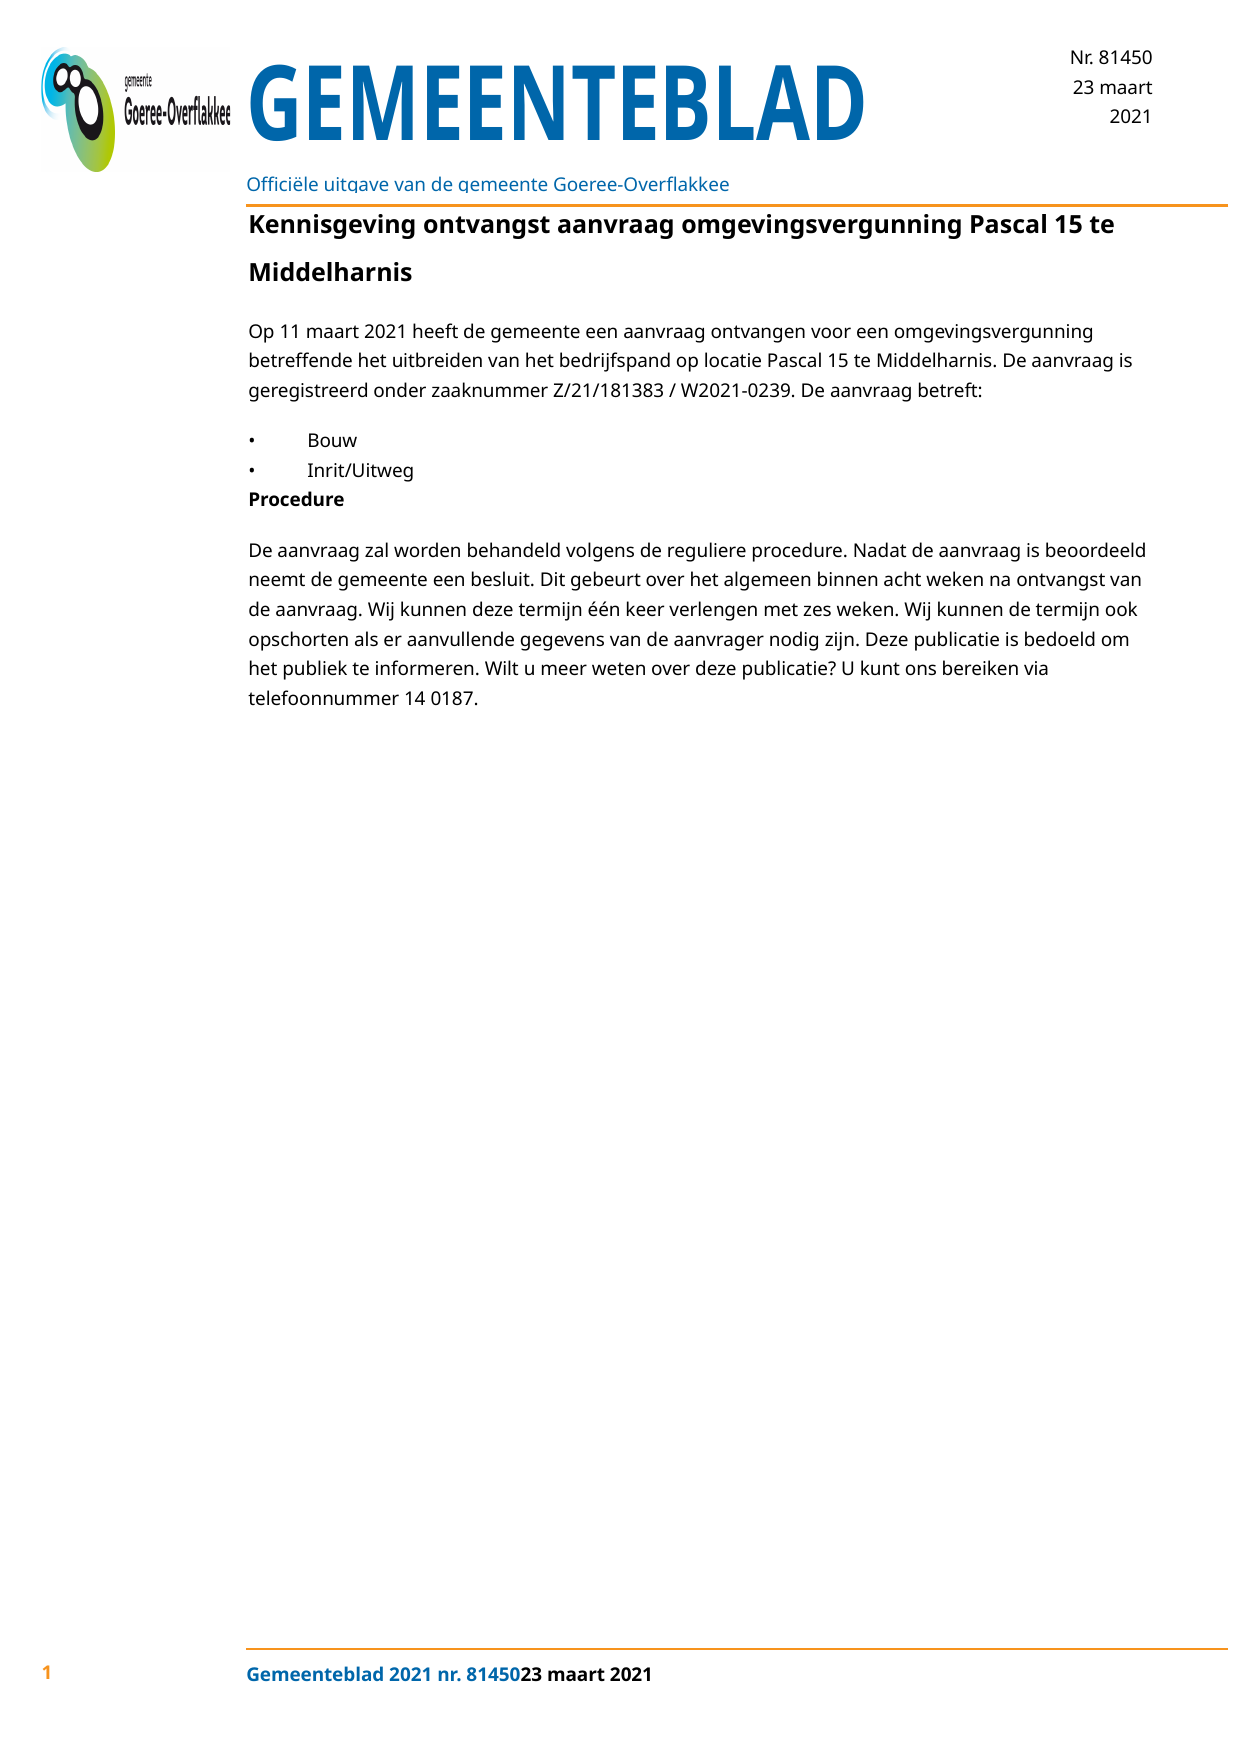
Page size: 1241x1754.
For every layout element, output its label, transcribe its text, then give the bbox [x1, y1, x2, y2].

picture [41, 47, 231, 172]
list Bouw [248, 427, 1152, 453]
list Inrit/Uitweg [248, 457, 1152, 483]
text De aanvraag zal worden behandeld volgens de reguliere procedure. Nadat de aanvraag is beoordeeld neemt de gemeente een besluit. Dit gebeurt over het algemeen binnen acht weken na ontvangst van de aanvraag. Wij kunnen deze termijn één keer verlengen met zes weken. Wij kunnen de termijn ook opschorten als er aanvullende gegevens van de aanvrager nodig zijn. Deze publicatie is bedoeld om het publiek te informeren. Wilt u meer weten over deze publicatie? U kunt ons bereiken via telefoonnummer 14 0187. [248, 537, 1152, 711]
text Procedure [248, 487, 1152, 512]
text Op 11 maart 2021 heeft de gemeente een aanvraag ontvangen voor een omgevingsvergunning betreffende het uitbreiden van het bedrijfspand op locatie Pascal 15 te Middelharnis. De aanvraag is geregistreerd onder zaaknummer Z/21/181383 / W2021-0239. De aanvraag betreft: [248, 318, 1152, 403]
text Kennisgeving ontvangst aanvraag omgevingsvergunning Pascal 15 te Middelharnis [248, 207, 1152, 288]
